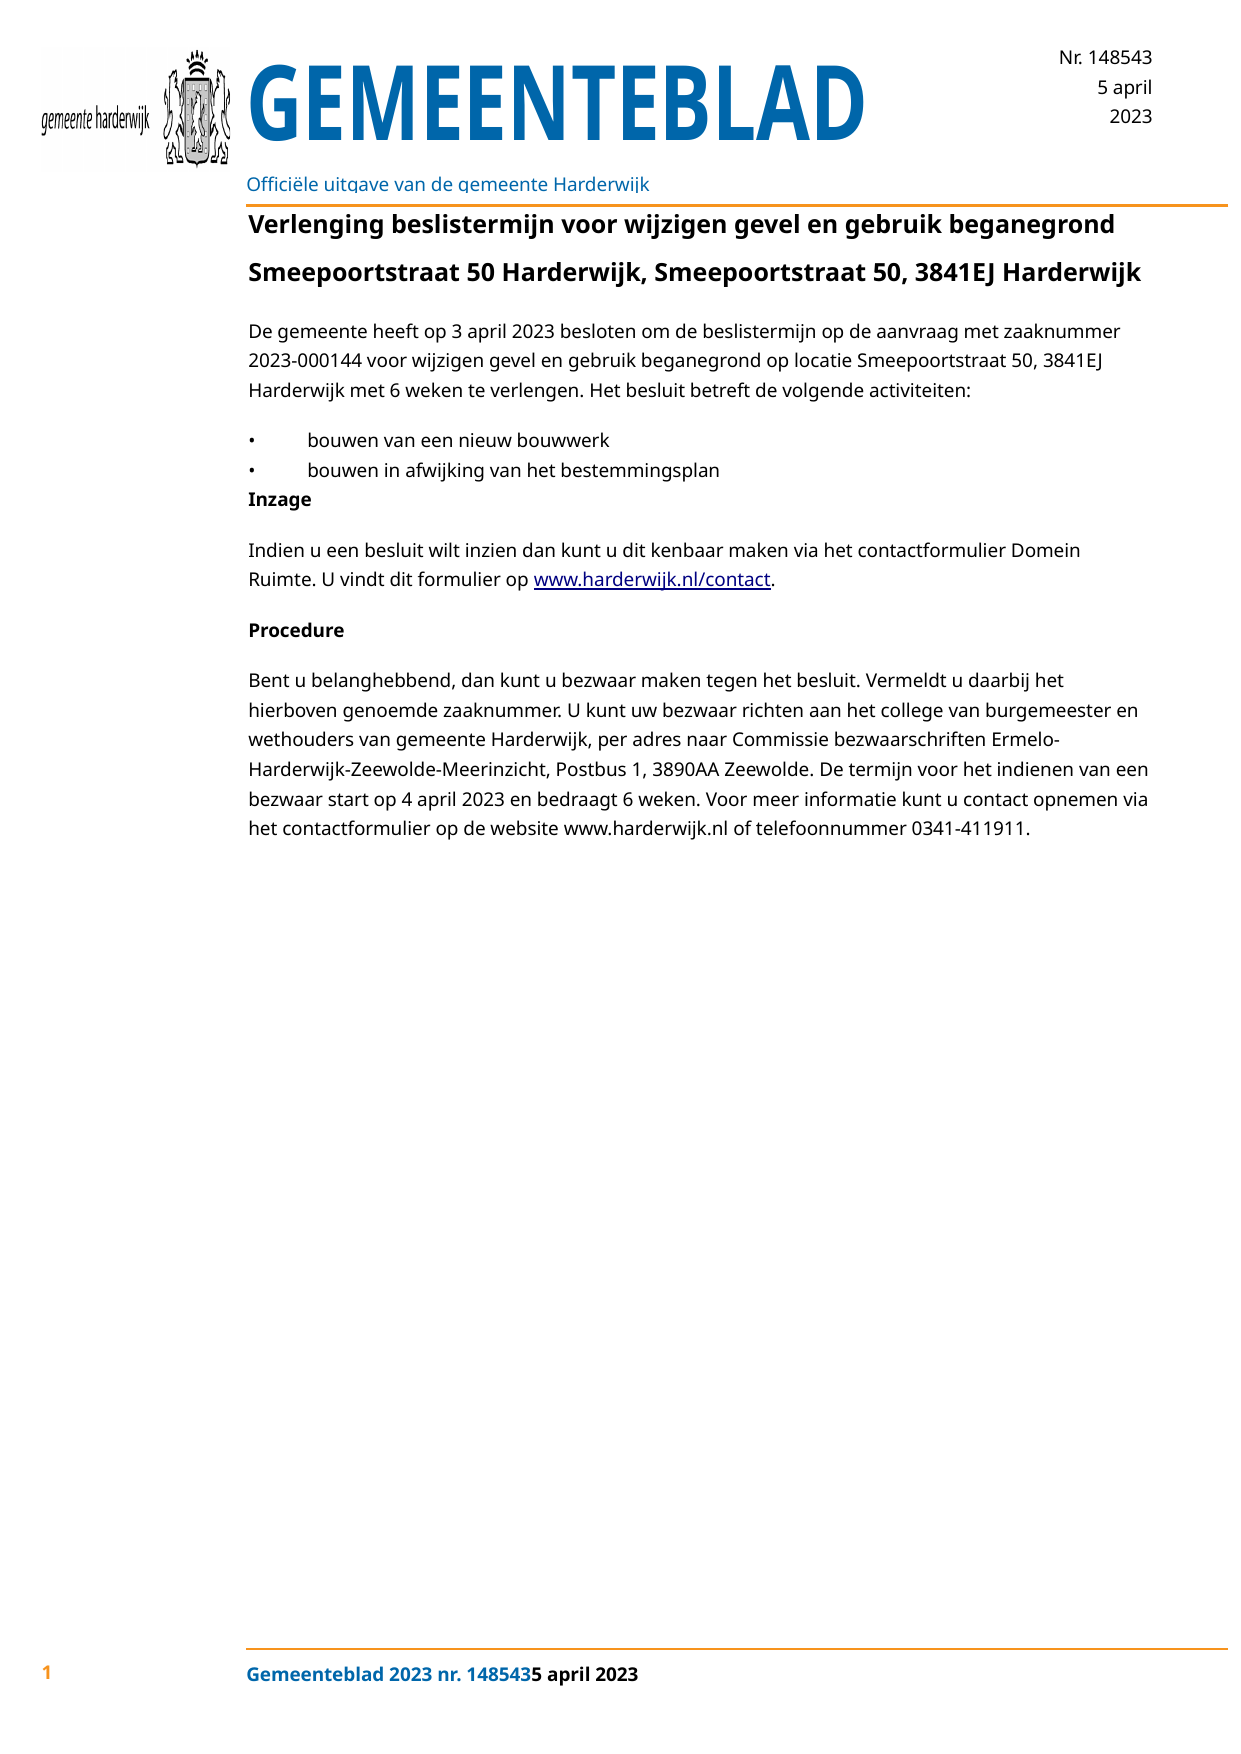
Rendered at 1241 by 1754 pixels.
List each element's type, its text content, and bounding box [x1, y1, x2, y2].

text Inzage [248, 487, 1152, 512]
text De gemeente heeft op 3 april 2023 besloten om de beslistermijn op de aanvraag met zaaknummer 2023-000144 voor wijzigen gevel en gebruik beganegrond op locatie Smeepoortstraat 50, 3841EJ Harderwijk met 6 weken te verlengen. Het besluit betreft de volgende activiteiten: [248, 318, 1152, 403]
text Indien u een besluit wilt inzien dan kunt u dit kenbaar maken via het contactformulier Domein Ruimte. U vindt dit formulier op www.harderwijk.nl/contact. [248, 537, 1152, 592]
list bouwen van een nieuw bouwwerk [248, 427, 1152, 453]
picture [41, 47, 231, 172]
text Verlenging beslistermijn voor wijzigen gevel en gebruik beganegrond Smeepoortstraat 50 Harderwijk, Smeepoortstraat 50, 3841EJ Harderwijk [248, 207, 1152, 288]
text Procedure [248, 617, 1152, 643]
text Bent u belanghebbend, dan kunt u bezwaar maken tegen het besluit. Vermeldt u daarbij het hierboven genoemde zaaknummer. U kunt uw bezwaar richten aan het college van burgemeester en wethouders van gemeente Harderwijk, per adres naar Commissie bezwaarschriften Ermelo-Harderwijk-Zeewolde-Meerinzicht, Postbus 1, 3890AA Zeewolde. De termijn voor het indienen van een bezwaar start op 4 april 2023 en bedraagt 6 weken. Voor meer informatie kunt u contact opnemen via het contactformulier op de website www.harderwijk.nl of telefoonnummer 0341-411911. [248, 667, 1152, 841]
list bouwen in afwijking van het bestemmingsplan [248, 457, 1152, 483]
